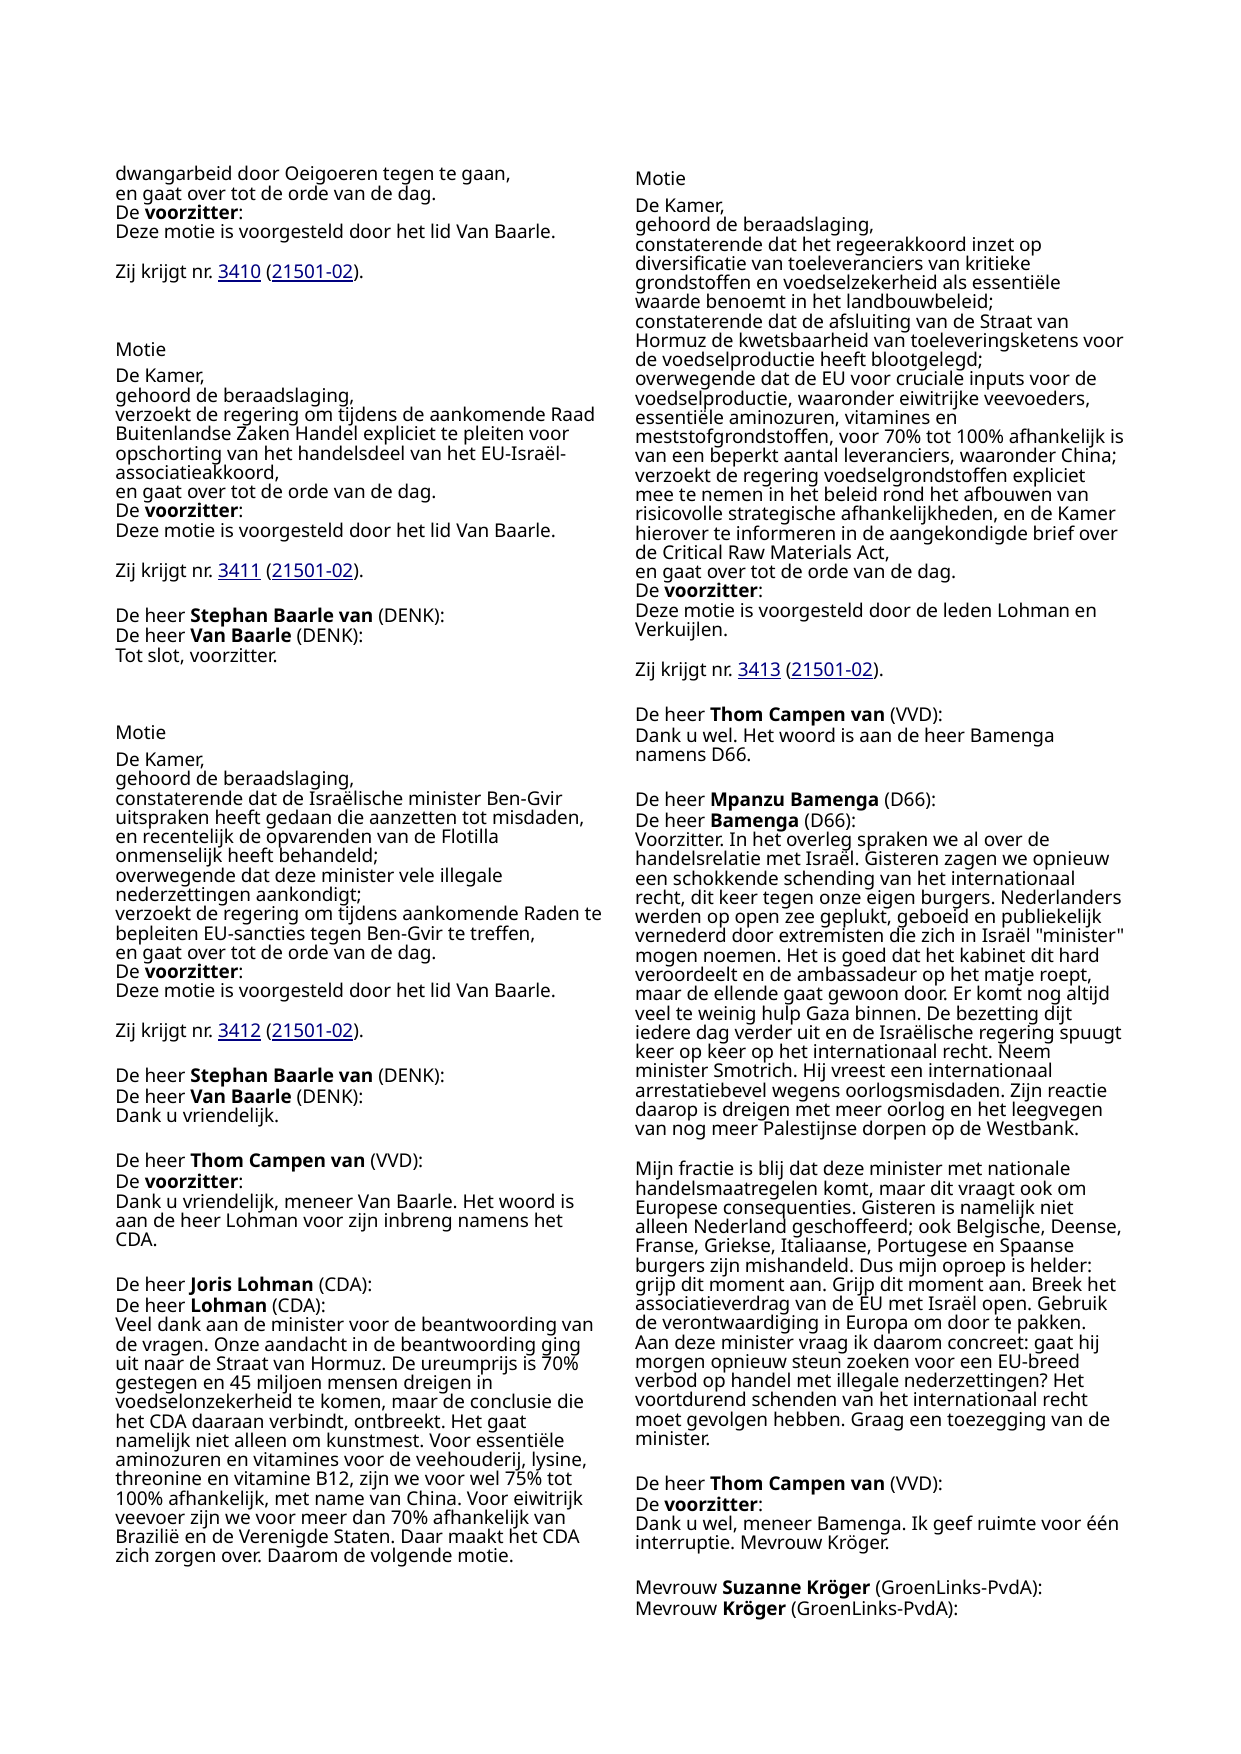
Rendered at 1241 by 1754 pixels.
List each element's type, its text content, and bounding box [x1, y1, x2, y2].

text Voorzitter. In het overleg spraken we al over de handelsrelatie met Israël. Gisteren zagen we opnieuw een schokkende schending van het internationaal recht, dit keer tegen onze eigen burgers. Nederlanders werden op open zee geplukt, geboeid en publiekelijk vernederd door extremisten die zich in Israël "minister" mogen noemen. Het is goed dat het kabinet dit hard veroordeelt en de ambassadeur op het matje roept, maar de ellende gaat gewoon door. Er komt nog altijd veel te weinig hulp Gaza binnen. De bezetting dijt iedere dag verder uit en de Israëlische regering spuugt keer op keer op het internationaal recht. Neem minister Smotrich. Hij vreest een internationaal arrestatiebevel wegens oorlogsmisdaden. Zijn reactie daarop is dreigen met meer oorlog en het leegvegen van nog meer Palestijnse dorpen op de Westbank. [635, 831, 1125, 1139]
text De heer Bamenga (D66): [635, 812, 1125, 831]
text Mevrouw Kröger (GroenLinks-PvdA): [635, 1600, 1125, 1619]
text verzoekt de regering om tijdens aankomende Raden te bepleiten EU-sancties tegen Ben-Gvir te treffen, [115, 905, 605, 944]
text en gaat over tot de orde van de dag. [115, 944, 605, 963]
text Tot slot, voorzitter. [115, 647, 605, 666]
text De voorzitter: [635, 1496, 1125, 1515]
text De heer Thom Campen van (VVD): [635, 701, 1125, 727]
text De voorzitter: [115, 963, 605, 982]
text Mijn fractie is blij dat deze minister met nationale handelsmaatregelen komt, maar dit vraagt ook om Europese consequenties. Gisteren is namelijk niet alleen Nederland geschoffeerd; ook Belgische, Deense, Franse, Griekse, Italiaanse, Portugese en Spaanse burgers zijn mishandeld. Dus mijn oproep is helder: grijp dit moment aan. Grijp dit moment aan. Breek het associatieverdrag van de EU met Israël open. Gebruik de verontwaardiging in Europa om door te pakken. Aan deze minister vraag ik daarom concreet: gaat hij morgen opnieuw steun zoeken voor een EU-breed verbod op handel met illegale nederzettingen? Het voortdurend schenden van het internationaal recht moet gevolgen hebben. Graag een toezegging van de minister. [635, 1160, 1125, 1449]
text Motie [115, 719, 605, 745]
text Dank u vriendelijk. [115, 1107, 605, 1127]
text gehoord de beraadslaging, [115, 770, 605, 790]
text overwegende dat deze minister vele illegale nederzettingen aankondigt; [115, 867, 605, 905]
text Motie [635, 165, 1125, 191]
text verzoekt de regering om tijdens de aankomende Raad Buitenlandse Zaken Handel expliciet te pleiten voor opschorting van het handelsdeel van het EU-Israël-associatieakkoord, [115, 406, 605, 483]
text De heer Van Baarle (DENK): [115, 1088, 605, 1107]
text Zij krijgt nr. 3411 (21501-02). [115, 562, 605, 581]
text verzoekt de regering voedselgrondstoffen expliciet mee te nemen in het beleid rond het afbouwen van risicovolle strategische afhankelijkheden, en de Kamer hierover te informeren in de aangekondigde brief over de Critical Raw Materials Act, [635, 467, 1125, 563]
text Zij krijgt nr. 3410 (21501-02). [115, 263, 605, 282]
text Deze motie is voorgesteld door de leden Lohman en Verkuijlen. [635, 602, 1125, 640]
text gehoord de beraadslaging, [115, 387, 605, 406]
text De heer Thom Campen van (VVD): [635, 1470, 1125, 1496]
text Mevrouw Suzanne Kröger (GroenLinks-PvdA): [635, 1574, 1125, 1600]
text De heer Van Baarle (DENK): [115, 627, 605, 647]
text De voorzitter: [635, 582, 1125, 602]
text Zij krijgt nr. 3413 (21501-02). [635, 661, 1125, 680]
text De heer Lohman (CDA): [115, 1297, 605, 1316]
text overwegende dat de EU voor cruciale inputs voor de voedselproductie, waaronder eiwitrijke veevoeders, essentiële aminozuren, vitamines en meststofgrondstoffen, voor 70% tot 100% afhankelijk is van een beperkt aantal leveranciers, waaronder China; [635, 370, 1125, 467]
text constaterende dat het regeerakkoord inzet op diversificatie van toeleveranciers van kritieke grondstoffen en voedselzekerheid als essentiële waarde benoemt in het landbouwbeleid; [635, 236, 1125, 313]
text Deze motie is voorgesteld door het lid Van Baarle. [115, 223, 605, 242]
text en gaat over tot de orde van de dag. [115, 483, 605, 502]
text De heer Joris Lohman (CDA): [115, 1271, 605, 1297]
text Zij krijgt nr. 3412 (21501-02). [115, 1022, 605, 1042]
text en gaat over tot de orde van de dag. [115, 184, 605, 204]
text De heer Stephan Baarle van (DENK): [115, 602, 605, 627]
text De Kamer, [635, 197, 1125, 216]
text De heer Stephan Baarle van (DENK): [115, 1062, 605, 1088]
text Dank u wel. Het woord is aan de heer Bamenga namens D66. [635, 727, 1125, 765]
text De voorzitter: [115, 204, 605, 223]
text constaterende dat de Israëlische minister Ben-Gvir uitspraken heeft gedaan die aanzetten tot misdaden, en recentelijk de opvarenden van de Flotilla onmenselijk heeft behandeld; [115, 790, 605, 867]
text constaterende dat de afsluiting van de Straat van Hormuz de kwetsbaarheid van toeleveringsketens voor de voedselproductie heeft blootgelegd; [635, 313, 1125, 370]
text en gaat over tot de orde van de dag. [635, 563, 1125, 582]
text Deze motie is voorgesteld door het lid Van Baarle. [115, 982, 605, 1002]
text Dank u vriendelijk, meneer Van Baarle. Het woord is aan de heer Lohman voor zijn inbreng namens het CDA. [115, 1193, 605, 1250]
text De Kamer, [115, 367, 605, 387]
text De heer Thom Campen van (VVD): [115, 1148, 605, 1173]
text Deze motie is voorgesteld door het lid Van Baarle. [115, 522, 605, 541]
text De heer Mpanzu Bamenga (D66): [635, 786, 1125, 812]
text De voorzitter: [115, 502, 605, 522]
text De voorzitter: [115, 1173, 605, 1193]
text Motie [115, 336, 605, 362]
text De Kamer, [115, 751, 605, 770]
text dwangarbeid door Oeigoeren tegen te gaan, [115, 165, 605, 184]
text Dank u wel, meneer Bamenga. Ik geef ruimte voor één interruptie. Mevrouw Kröger. [635, 1515, 1125, 1554]
text gehoord de beraadslaging, [635, 216, 1125, 236]
text Veel dank aan de minister voor de beantwoording van de vragen. Onze aandacht in de beantwoording ging uit naar de Straat van Hormuz. De ureumprijs is 70% gestegen en 45 miljoen mensen dreigen in voedselonzekerheid te komen, maar de conclusie die het CDA daaraan verbindt, ontbreekt. Het gaat namelijk niet alleen om kunstmest. Voor essentiële aminozuren en vitamines voor de veehouderij, lysine, threonine en vitamine B12, zijn we voor wel 75% tot 100% afhankelijk, met name van China. Voor eiwitrijk veevoer zijn we voor meer dan 70% afhankelijk van Brazilië en de Verenigde Staten. Daar maakt het CDA zich zorgen over. Daarom de volgende motie. [115, 1316, 605, 1567]
